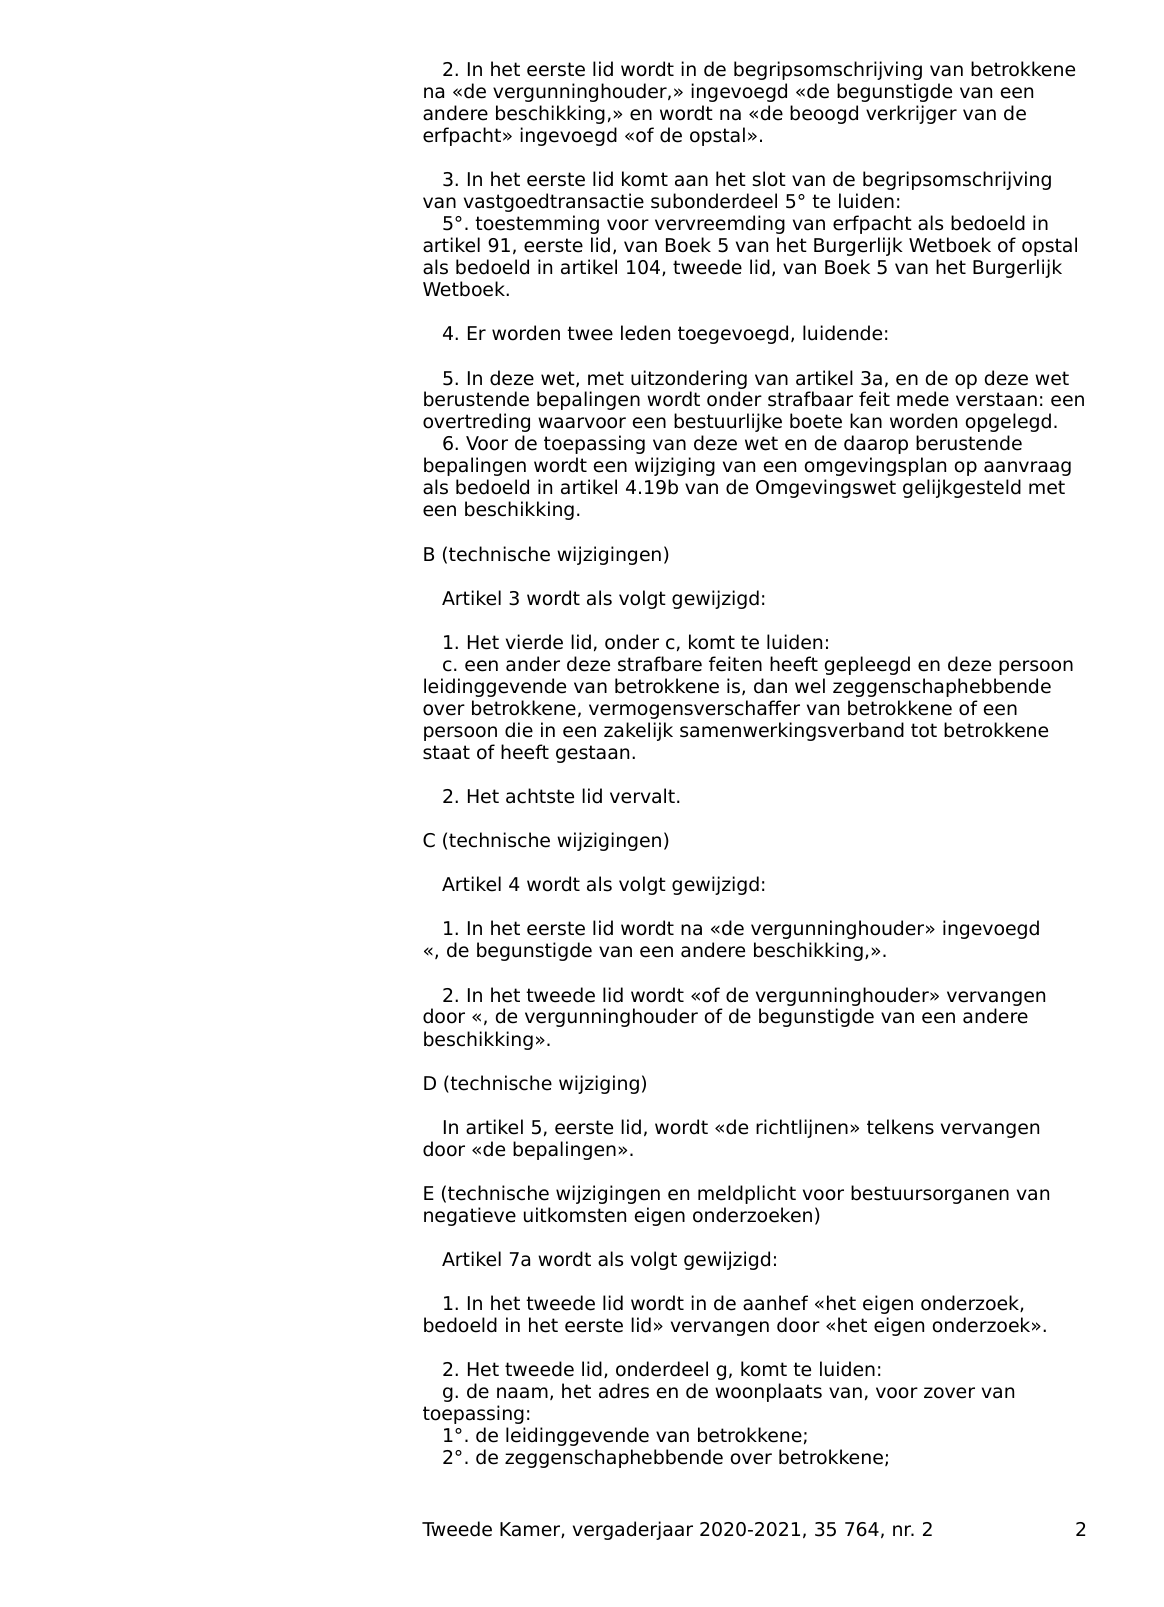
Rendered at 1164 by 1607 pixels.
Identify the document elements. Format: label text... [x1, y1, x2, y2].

text c. een ander deze strafbare feiten heeft gepleegd en deze persoon leidinggevende van betrokkene is, dan wel zeggenschaphebbende over betrokkene, vermogensverschaffer van betrokkene of een persoon die in een zakelijk samenwerkingsverband tot betrokkene staat of heeft gestaan. [422, 654, 1087, 764]
text C (technische wijzigingen) [422, 830, 1087, 852]
text E (technische wijzigingen en meldplicht voor bestuursorganen van negatieve uitkomsten eigen onderzoeken) [422, 1183, 1087, 1227]
text 4. Er worden twee leden toegevoegd, luidende: [422, 323, 1087, 345]
text 1. In het eerste lid wordt na «de vergunninghouder» ingevoegd «, de begunstigde van een andere beschikking,». [422, 918, 1087, 962]
text 5°. toestemming voor vervreemding van erfpacht als bedoeld in artikel 91, eerste lid, van Boek 5 van het Burgerlijk Wetboek of opstal als bedoeld in artikel 104, tweede lid, van Boek 5 van het Burgerlijk Wetboek. [422, 213, 1087, 301]
text B (technische wijzigingen) [422, 543, 1087, 565]
text 2. Het achtste lid vervalt. [422, 786, 1087, 808]
text 5. In deze wet, met uitzondering van artikel 3a, en de op deze wet berustende bepalingen wordt onder strafbaar feit mede verstaan: een overtreding waarvoor een bestuurlijke boete kan worden opgelegd. [422, 367, 1087, 433]
text g. de naam, het adres en de woonplaats van, voor zover van toepassing: [422, 1381, 1087, 1425]
text 2. In het tweede lid wordt «of de vergunninghouder» vervangen door «, de vergunninghouder of de begunstigde van een andere beschikking». [422, 984, 1087, 1050]
text 1. In het tweede lid wordt in de aanhef «het eigen onderzoek, bedoeld in het eerste lid» vervangen door «het eigen onderzoek». [422, 1293, 1087, 1337]
text In artikel 5, eerste lid, wordt «de richtlijnen» telkens vervangen door «de bepalingen». [422, 1117, 1087, 1161]
text 2. In het eerste lid wordt in de begripsomschrijving van betrokkene na «de vergunninghouder,» ingevoegd «de begunstigde van een andere beschikking,» en wordt na «de beoogd verkrijger van de erfpacht» ingevoegd «of de opstal». [422, 59, 1087, 147]
text Artikel 4 wordt als volgt gewijzigd: [422, 874, 1087, 896]
text 1. Het vierde lid, onder c, komt te luiden: [422, 632, 1087, 654]
text 2°. de zeggenschaphebbende over betrokkene; [422, 1447, 1087, 1469]
text 6. Voor de toepassing van deze wet en de daarop berustende bepalingen wordt een wijziging van een omgevingsplan op aanvraag als bedoeld in artikel 4.19b van de Omgevingswet gelijkgesteld met een beschikking. [422, 433, 1087, 521]
text 2. Het tweede lid, onderdeel g, komt te luiden: [422, 1359, 1087, 1381]
text Artikel 3 wordt als volgt gewijzigd: [422, 588, 1087, 609]
text D (technische wijziging) [422, 1073, 1087, 1094]
text 1°. de leidinggevende van betrokkene; [422, 1425, 1087, 1447]
text Artikel 7a wordt als volgt gewijzigd: [422, 1249, 1087, 1271]
text 3. In het eerste lid komt aan het slot van de begripsomschrijving van vastgoedtransactie subonderdeel 5° te luiden: [422, 169, 1087, 213]
